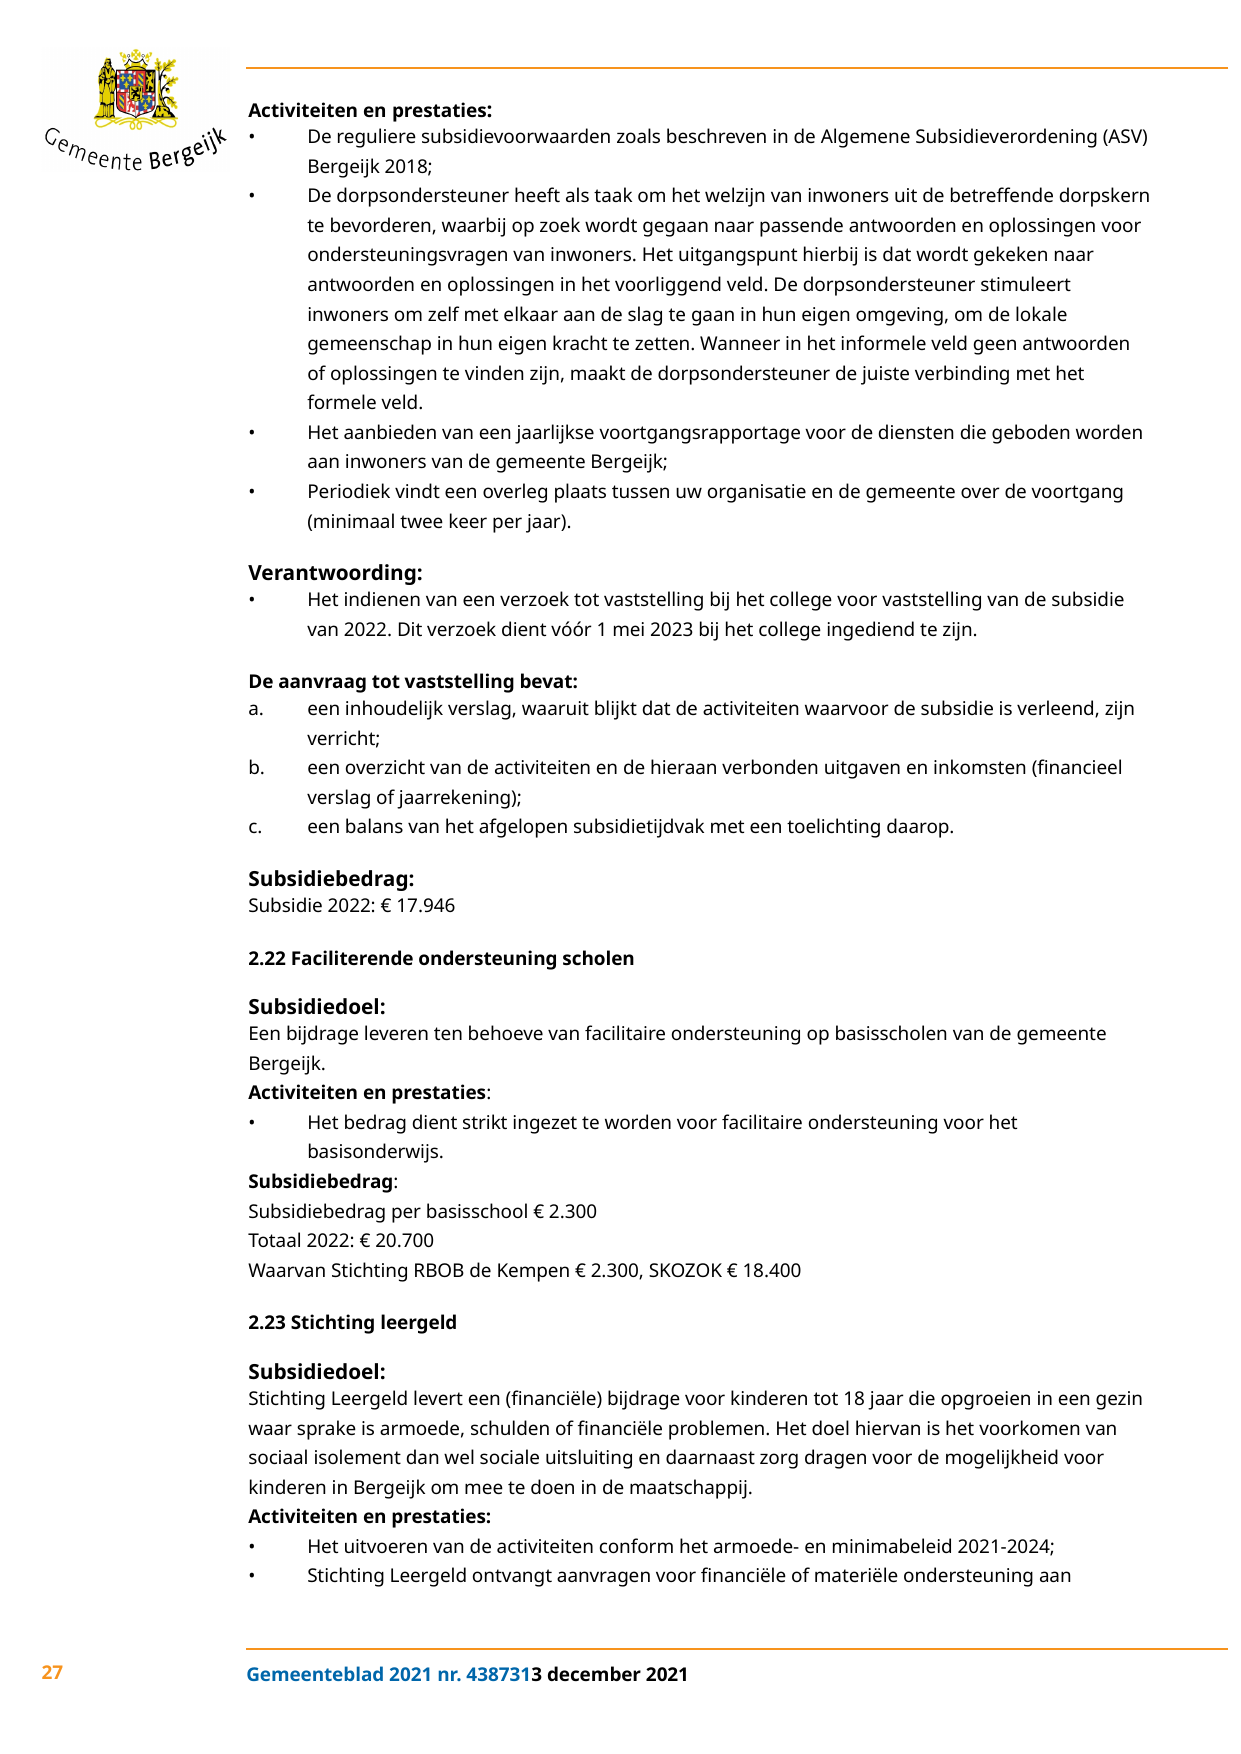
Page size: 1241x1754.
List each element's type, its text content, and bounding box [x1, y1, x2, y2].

text Verantwoording: [248, 558, 1152, 587]
picture [41, 47, 231, 172]
text Stichting Leergeld levert een (financiële) bijdrage voor kinderen tot 18 jaar die opgroeien in een gezin waar sprake is armoede, schulden of financiële problemen. Het doel hiervan is het voorkomen van sociaal isolement dan wel sociale uitsluiting en daarnaast zorg dragen voor de mogelijkheid voor kinderen in Bergeijk om mee te doen in de maatschappij. [248, 1385, 1152, 1500]
text Subsidiebedrag: [248, 864, 1152, 892]
text Subsidiedoel: [248, 1357, 1152, 1385]
text De aanvraag tot vaststelling bevat: [248, 667, 1152, 695]
list een overzicht van de activiteiten en de hieraan verbonden uitgaven en inkomsten (financieel verslag of jaarrekening); [248, 754, 1152, 809]
list De dorpsondersteuner heeft als taak om het welzijn van inwoners uit de betreffende dorpskern te bevorderen, waarbij op zoek wordt gegaan naar passende antwoorden en oplossingen voor ondersteuningsvragen van inwoners. Het uitgangspunt hierbij is dat wordt gekeken naar antwoorden en oplossingen in het voorliggend veld. De dorpsondersteuner stimuleert inwoners om zelf met elkaar aan de slag te gaan in hun eigen omgeving, om de lokale gemeenschap in hun eigen kracht te zetten. Wanneer in het informele veld geen antwoorden of oplossingen te vinden zijn, maakt de dorpsondersteuner de juiste verbinding met het formele veld. [248, 182, 1152, 415]
list De reguliere subsidievoorwaarden zoals beschreven in de Algemene Subsidieverordening (ASV) Bergeijk 2018; [248, 123, 1152, 178]
text Waarvan Stichting RBOB de Kempen € 2.300, SKOZOK € 18.400 [248, 1257, 1152, 1283]
list Het indienen van een verzoek tot vaststelling bij het college voor vaststelling van de subsidie van 2022. Dit verzoek dient vóór 1 mei 2023 bij het college ingediend te zijn. [248, 587, 1152, 642]
list Het aanbieden van een jaarlijkse voortgangsrapportage voor de diensten die geboden worden aan inwoners van de gemeente Bergeijk; [248, 419, 1152, 474]
text Activiteiten en prestaties: [248, 1079, 1152, 1105]
text Subsidiebedrag per basisschool € 2.300 [248, 1198, 1152, 1224]
text Totaal 2022: € 20.700 [248, 1227, 1152, 1253]
text Activiteiten en prestaties: [248, 1503, 1152, 1529]
text 2.22 Faciliterende ondersteuning scholen [248, 943, 1152, 971]
text 2.23 Stichting leergeld [248, 1307, 1152, 1336]
list Stichting Leergeld ontvangt aanvragen voor financiële of materiële ondersteuning aan [248, 1563, 1152, 1588]
list Het bedrag dient strikt ingezet te worden voor facilitaire ondersteuning voor het basisonderwijs. [248, 1109, 1152, 1164]
list een inhoudelijk verslag, waaruit blijkt dat de activiteiten waarvoor de subsidie is verleend, zijn verricht; [248, 695, 1152, 750]
list een balans van het afgelopen subsidietijdvak met een toelichting daarop. [248, 813, 1152, 839]
text Subsidiebedrag: [248, 1168, 1152, 1194]
text Activiteiten en prestaties: [248, 95, 1152, 123]
list Periodiek vindt een overleg plaats tussen uw organisatie en de gemeente over de voortgang (minimaal twee keer per jaar). [248, 478, 1152, 533]
text Subsidie 2022: € 17.946 [248, 892, 1152, 918]
list Het uitvoeren van de activiteiten conform het armoede- en minimabeleid 2021-2024; [248, 1533, 1152, 1559]
text Een bijdrage leveren ten behoeve van facilitaire ondersteuning op basisscholen van de gemeente Bergeijk. [248, 1020, 1152, 1076]
text Subsidiedoel: [248, 992, 1152, 1020]
